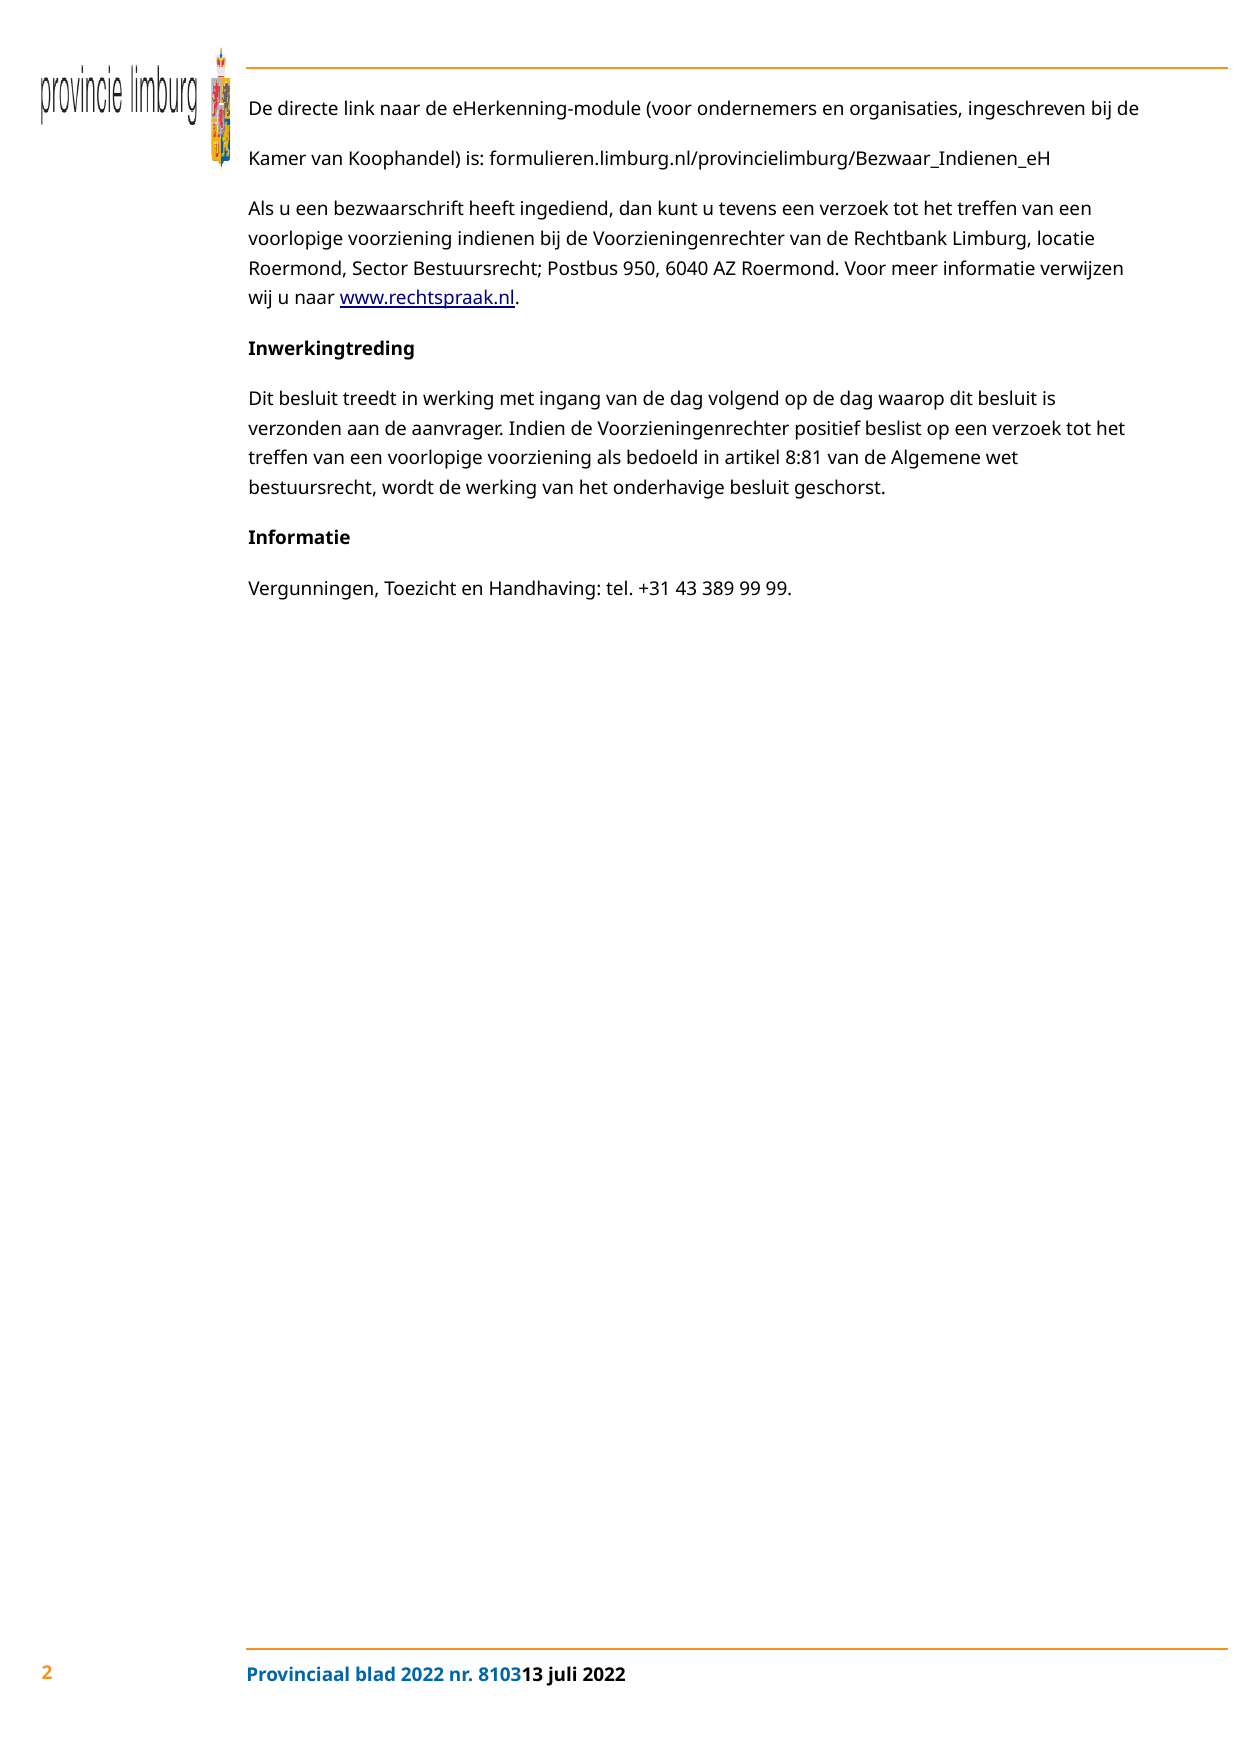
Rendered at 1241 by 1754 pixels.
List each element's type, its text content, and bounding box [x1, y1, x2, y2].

text Vergunningen, Toezicht en Handhaving: tel. +31 43 389 99 99. [248, 575, 1152, 601]
text De directe link naar de eHerkenning-module (voor ondernemers en organisaties, ingeschreven bij de [248, 95, 1152, 121]
text Kamer van Koophandel) is: formulieren.limburg.nl/provincielimburg/Bezwaar_Indienen_eH [248, 145, 1152, 171]
text Inwerkingtreding [248, 335, 1152, 361]
text Informatie [248, 524, 1152, 550]
text Dit besluit treedt in werking met ingang van de dag volgend op de dag waarop dit besluit is verzonden aan de aanvrager. Indien de Voorzieningenrechter positief beslist op een verzoek tot het treffen van een voorlopige voorziening als bedoeld in artikel 8:81 van de Algemene wet bestuursrecht, wordt de werking van het onderhavige besluit geschorst. [248, 385, 1152, 500]
picture [41, 47, 231, 172]
text Als u een bezwaarschrift heeft ingediend, dan kunt u tevens een verzoek tot het treffen van een voorlopige voorziening indienen bij de Voorzieningenrechter van de Rechtbank Limburg, locatie Roermond, Sector Bestuursrecht; Postbus 950, 6040 AZ Roermond. Voor meer informatie verwijzen wij u naar www.rechtspraak.nl. [248, 196, 1152, 310]
